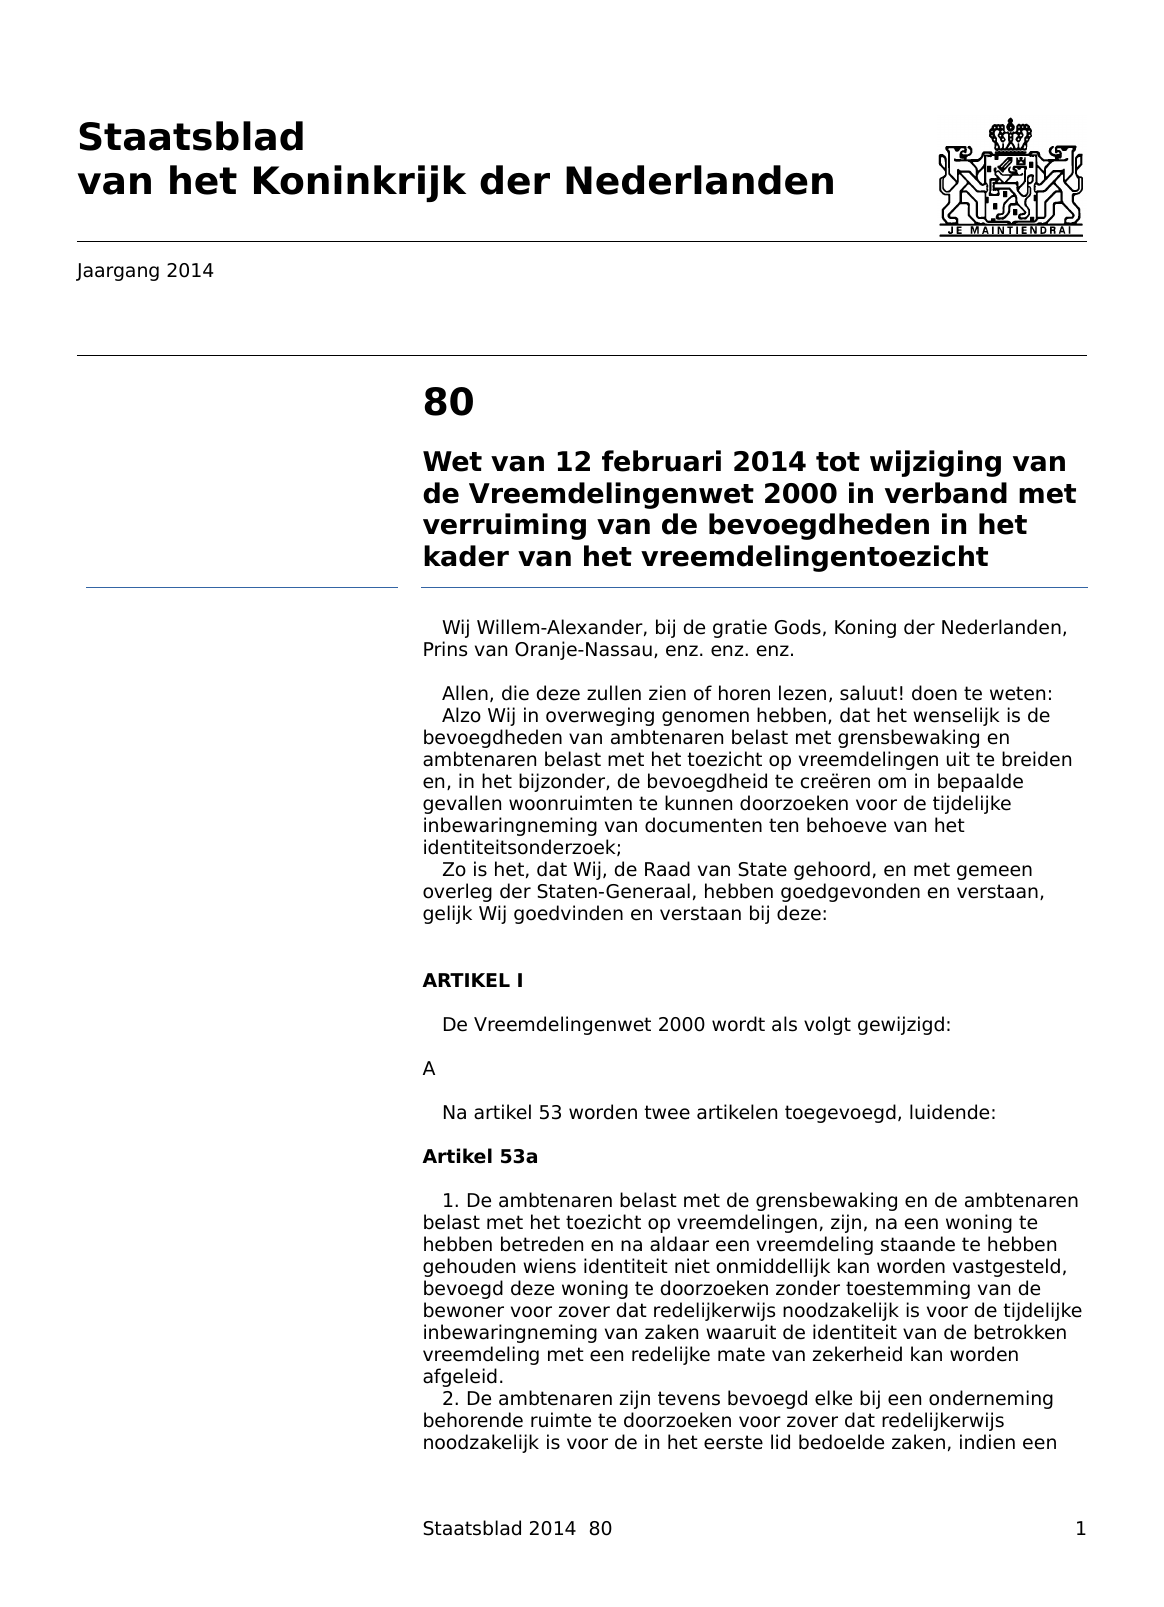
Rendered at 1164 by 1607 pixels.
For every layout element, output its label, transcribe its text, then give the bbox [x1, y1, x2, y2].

text Wij Willem-Alexander, bij de gratie Gods, Koning der Nederlanden, Prins van Oranje-Nassau, enz. enz. enz. [422, 617, 1087, 661]
text Na artikel 53 worden twee artikelen toegevoegd, luidende: [422, 1102, 1087, 1124]
subtitle Artikel 53a [422, 1146, 1087, 1168]
table_cell Jaargang 2014 [77, 242, 1087, 355]
text Allen, die deze zullen zien of horen lezen, saluut! doen te weten: [422, 683, 1087, 705]
text 1. De ambtenaren belast met de grensbewaking en de ambtenaren belast met het toezicht op vreemdelingen, zijn, na een woning te hebben betreden en na aldaar een vreemdeling staande te hebben gehouden wiens identiteit niet onmiddellijk kan worden vastgesteld, bevoegd deze woning te doorzoeken zonder toestemming van de bewoner voor zover dat redelijkerwijs noodzakelijk is voor de tijdelijke inbewaringneming van zaken waaruit de identiteit van de betrokken vreemdeling met een redelijke mate van zekerheid kan worden afgeleid. [422, 1190, 1087, 1388]
text A [422, 1058, 1087, 1080]
picture [936, 115, 1087, 240]
text 2. De ambtenaren zijn tevens bevoegd elke bij een onderneming behorende ruimte te doorzoeken voor zover dat redelijkerwijs noodzakelijk is voor de in het eerste lid bedoelde zaken, indien een [422, 1388, 1087, 1454]
text Zo is het, dat Wij, de Raad van State gehoord, en met gemeen overleg der Staten-Generaal, hebben goedgevonden en verstaan, gelijk Wij goedvinden en verstaan bij deze: [422, 859, 1087, 925]
table_header Staatsblad van het Koninkrijk der Nederlanden [77, 100, 886, 241]
table_header [886, 100, 1087, 241]
subtitle ARTIKEL I [422, 969, 1087, 991]
text Wet van 12 februari 2014 tot wijziging van de Vreemdelingenwet 2000 in verband met verruiming van de bevoegdheden in het kader van het vreemdelingentoezicht [422, 447, 1087, 573]
text De Vreemdelingenwet 2000 wordt als volgt gewijzigd: [422, 1014, 1087, 1036]
subtitle 80 [422, 381, 1087, 424]
text Alzo Wij in overweging genomen hebben, dat het wenselijk is de bevoegdheden van ambtenaren belast met grensbewaking en ambtenaren belast met het toezicht op vreemdelingen uit te breiden en, in het bijzonder, de bevoegdheid te creëren om in bepaalde gevallen woonruimten te kunnen doorzoeken voor de tijdelijke inbewaringneming van documenten ten behoeve van het identiteitsonderzoek; [422, 705, 1087, 859]
